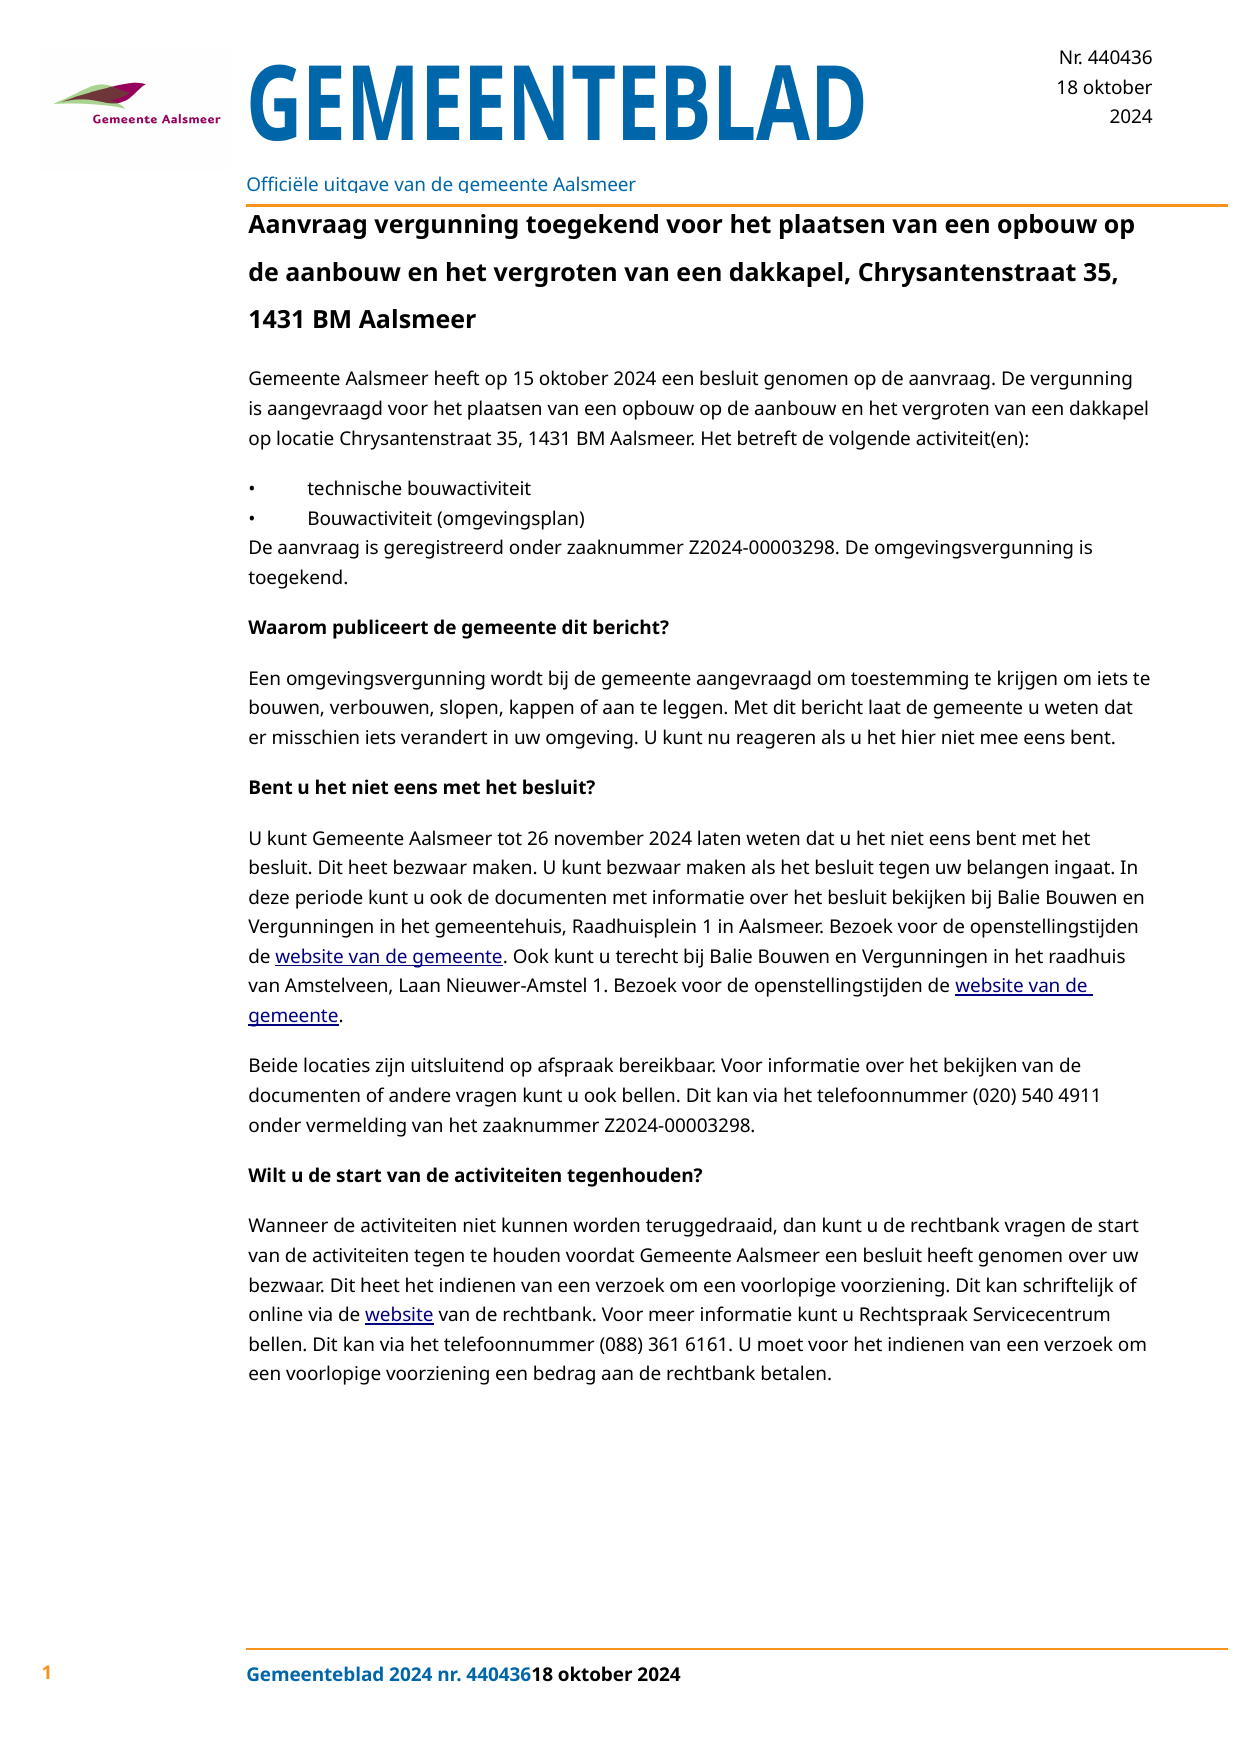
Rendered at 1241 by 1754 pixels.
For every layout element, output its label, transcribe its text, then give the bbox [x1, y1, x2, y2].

text U kunt Gemeente Aalsmeer tot 26 november 2024 laten weten dat u het niet eens bent met het besluit. Dit heet bezwaar maken. U kunt bezwaar maken als het besluit tegen uw belangen ingaat. In deze periode kunt u ook de documenten met informatie over het besluit bekijken bij Balie Bouwen en Vergunningen in het gemeentehuis, Raadhuisplein 1 in Aalsmeer. Bezoek voor de openstellingstijden de website van de gemeente. Ook kunt u terecht bij Balie Bouwen en Vergunningen in het raadhuis van Amstelveen, Laan Nieuwer-Amstel 1. Bezoek voor de openstellingstijden de website van de gemeente. [248, 825, 1152, 1028]
picture [41, 47, 231, 172]
text Aanvraag vergunning toegekend voor het plaatsen van een opbouw op de aanbouw en het vergroten van een dakkapel, Chrysantenstraat 35, 1431 BM Aalsmeer [248, 207, 1152, 336]
text De aanvraag is geregistreerd onder zaaknummer Z2024-00003298. De omgevingsvergunning is toegekend. [248, 534, 1152, 589]
text Een omgevingsvergunning wordt bij de gemeente aangevraagd om toestemming te krijgen om iets te bouwen, verbouwen, slopen, kappen of aan te leggen. Met dit bericht laat de gemeente u weten dat er misschien iets verandert in uw omgeving. U kunt nu reageren als u het hier niet mee eens bent. [248, 665, 1152, 749]
text Gemeente Aalsmeer heeft op 15 oktober 2024 een besluit genomen op de aanvraag. De vergunning is aangevraagd voor het plaatsen van een opbouw op de aanbouw en het vergroten van een dakkapel op locatie Chrysantenstraat 35, 1431 BM Aalsmeer. Het betreft de volgende activiteit(en): [248, 366, 1152, 450]
list Bouwactiviteit (omgevingsplan) [248, 505, 1152, 530]
text Bent u het niet eens met het besluit? [248, 774, 1152, 800]
text Beide locaties zijn uitsluitend op afspraak bereikbaar. Voor informatie over het bekijken van de documenten of andere vragen kunt u ook bellen. Dit kan via het telefoonnummer (020) 540 4911 onder vermelding van het zaaknummer Z2024-00003298. [248, 1053, 1152, 1137]
text Waarom publiceert de gemeente dit bericht? [248, 614, 1152, 640]
text Wilt u de start van de activiteiten tegenhouden? [248, 1162, 1152, 1188]
list technische bouwactiviteit [248, 475, 1152, 501]
text Wanneer de activiteiten niet kunnen worden teruggedraaid, dan kunt u de rechtbank vragen de start van de activiteiten tegen te houden voordat Gemeente Aalsmeer een besluit heeft genomen over uw bezwaar. Dit heet het indienen van een verzoek om een voorlopige voorziening. Dit kan schriftelijk of online via de website van de rechtbank. Voor meer informatie kunt u Rechtspraak Servicecentrum bellen. Dit kan via het telefoonnummer (088) 361 6161. U moet voor het indienen van een verzoek om een voorlopige voorziening een bedrag aan de rechtbank betalen. [248, 1213, 1152, 1386]
